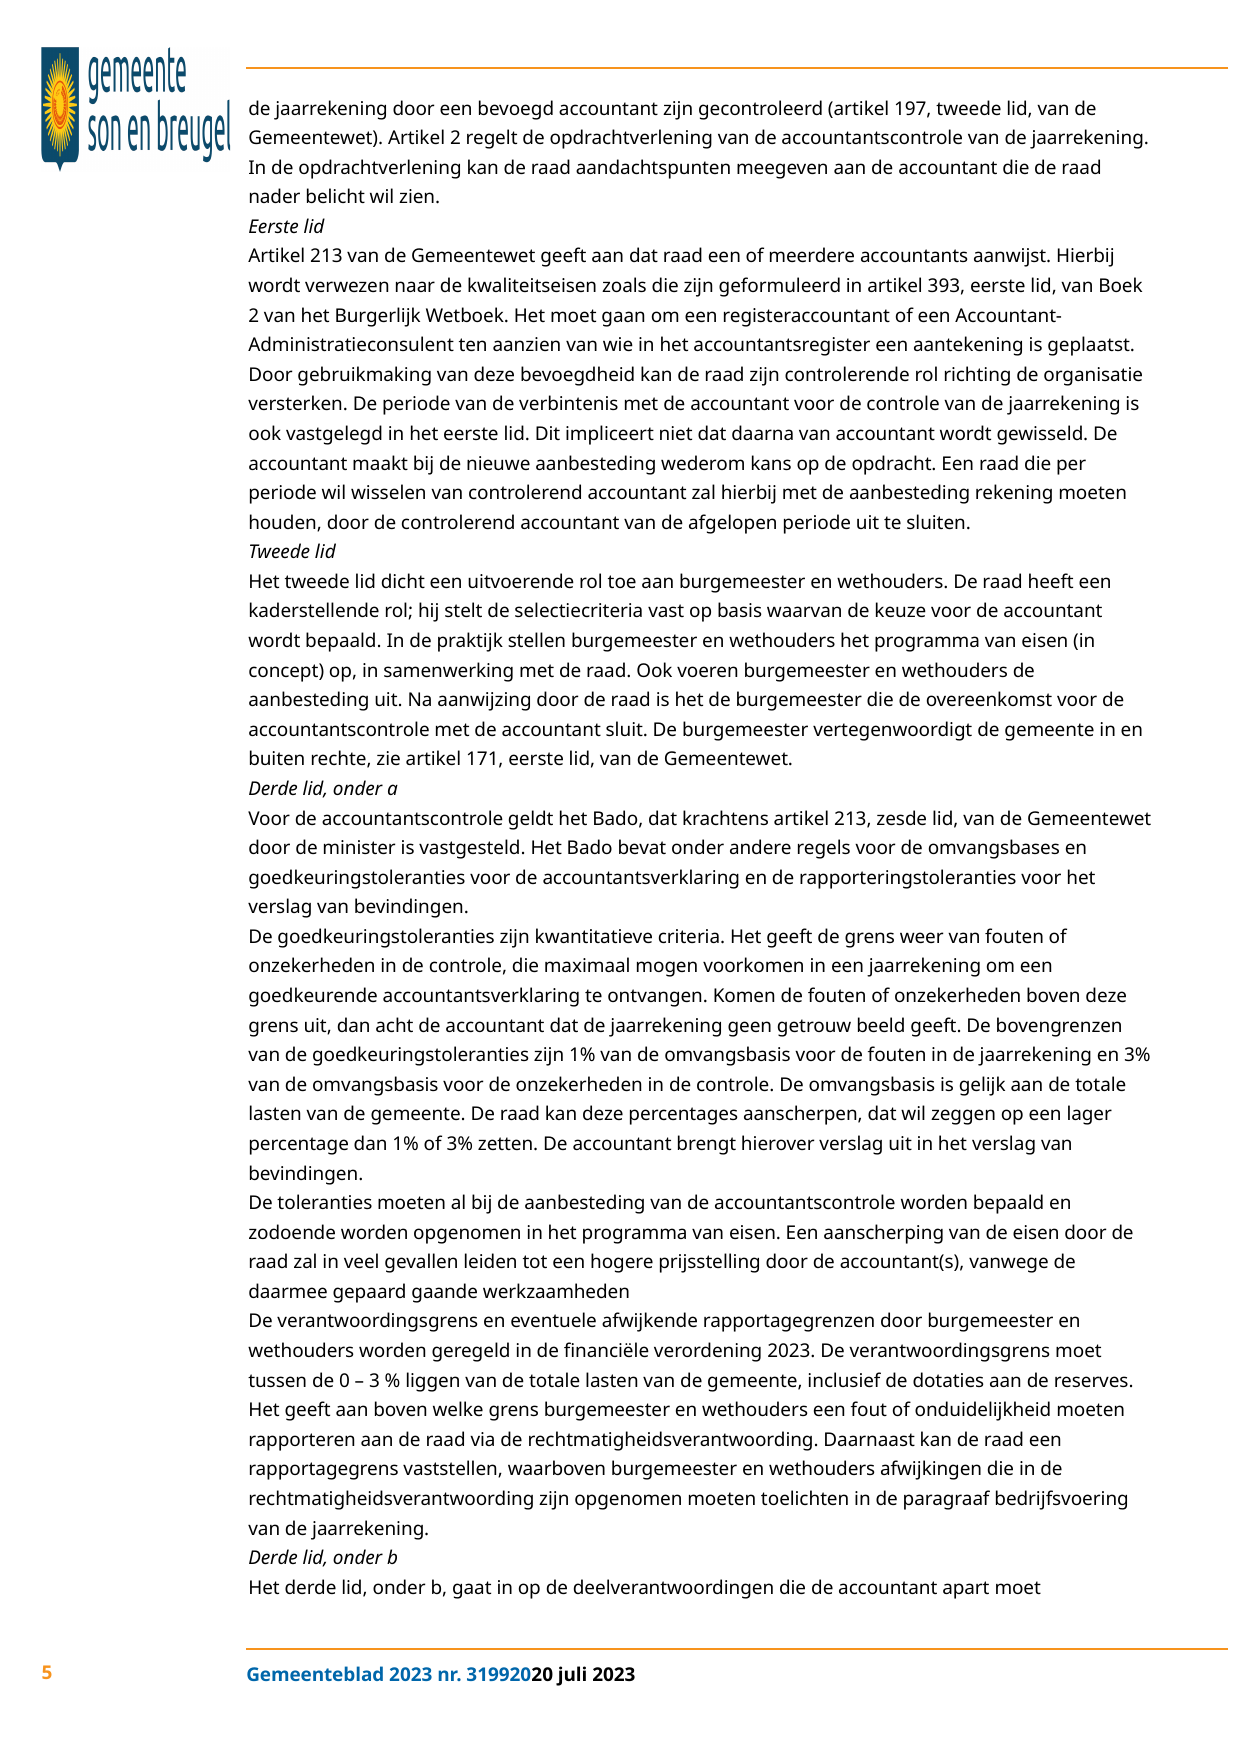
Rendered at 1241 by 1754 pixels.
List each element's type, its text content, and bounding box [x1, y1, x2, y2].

text de jaarrekening door een bevoegd accountant zijn gecontroleerd (artikel 197, tweede lid, van de Gemeentewet). Artikel 2 regelt de opdrachtverlening van de accountantscontrole van de jaarrekening. In de opdrachtverlening kan de raad aandachtspunten meegeven aan de accountant die de raad nader belicht wil zien. [248, 95, 1152, 209]
text Het tweede lid dicht een uitvoerende rol toe aan burgemeester en wethouders. De raad heeft een kaderstellende rol; hij stelt de selectiecriteria vast op basis waarvan de keuze voor de accountant wordt bepaald. In de praktijk stellen burgemeester en wethouders het programma van eisen (in concept) op, in samenwerking met de raad. Ook voeren burgemeester en wethouders de aanbesteding uit. Na aanwijzing door de raad is het de burgemeester die de overeenkomst voor de accountantscontrole met de accountant sluit. De burgemeester vertegenwoordigt de gemeente in en buiten rechte, zie artikel 171, eerste lid, van de Gemeentewet. [248, 568, 1152, 771]
text Derde lid, onder b [248, 1544, 1152, 1570]
text Door gebruikmaking van deze bevoegdheid kan de raad zijn controlerende rol richting de organisatie versterken. De periode van de verbintenis met de accountant voor de controle van de jaarrekening is ook vastgelegd in het eerste lid. Dit impliceert niet dat daarna van accountant wordt gewisseld. De accountant maakt bij de nieuwe aanbesteding wederom kans op de opdracht. Een raad die per periode wil wisselen van controlerend accountant zal hierbij met de aanbesteding rekening moeten houden, door de controlerend accountant van de afgelopen periode uit te sluiten. [248, 361, 1152, 535]
text Artikel 213 van de Gemeentewet geeft aan dat raad een of meerdere accountants aanwijst. Hierbij wordt verwezen naar de kwaliteitseisen zoals die zijn geformuleerd in artikel 393, eerste lid, van Boek 2 van het Burgerlijk Wetboek. Het moet gaan om een registeraccountant of een Accountant-Administratieconsulent ten aanzien van wie in het accountantsregister een aantekening is geplaatst. [248, 243, 1152, 357]
text De toleranties moeten al bij de aanbesteding van de accountantscontrole worden bepaald en zodoende worden opgenomen in het programma van eisen. Een aanscherping van de eisen door de raad zal in veel gevallen leiden tot een hogere prijsstelling door de accountant(s), vanwege de daarmee gepaard gaande werkzaamheden [248, 1189, 1152, 1304]
picture [41, 47, 231, 172]
text Eerste lid [248, 213, 1152, 239]
text Derde lid, onder a [248, 775, 1152, 801]
text De goedkeuringstoleranties zijn kwantitatieve criteria. Het geeft de grens weer van fouten of onzekerheden in de controle, die maximaal mogen voorkomen in een jaarrekening om een goedkeurende accountantsverklaring te ontvangen. Komen de fouten of onzekerheden boven deze grens uit, dan acht de accountant dat de jaarrekening geen getrouw beeld geeft. De bovengrenzen van de goedkeuringstoleranties zijn 1% van de omvangsbasis voor de fouten in de jaarrekening en 3% van de omvangsbasis voor de onzekerheden in de controle. De omvangsbasis is gelijk aan de totale lasten van de gemeente. De raad kan deze percentages aanscherpen, dat wil zeggen op een lager percentage dan 1% of 3% zetten. De accountant brengt hierover verslag uit in het verslag van bevindingen. [248, 923, 1152, 1186]
text Het derde lid, onder b, gaat in op de deelverantwoordingen die de accountant apart moet [248, 1574, 1152, 1600]
text De verantwoordingsgrens en eventuele afwijkende rapportagegrenzen door burgemeester en wethouders worden geregeld in de financiële verordening 2023. De verantwoordingsgrens moet tussen de 0 – 3 % liggen van de totale lasten van de gemeente, inclusief de dotaties aan de reserves. Het geeft aan boven welke grens burgemeester en wethouders een fout of onduidelijkheid moeten rapporteren aan de raad via de rechtmatigheidsverantwoording. Daarnaast kan de raad een rapportagegrens vaststellen, waarboven burgemeester en wethouders afwijkingen die in de rechtmatigheidsverantwoording zijn opgenomen moeten toelichten in de paragraaf bedrijfsvoering van de jaarrekening. [248, 1308, 1152, 1541]
text Tweede lid [248, 538, 1152, 564]
text Voor de accountantscontrole geldt het Bado, dat krachtens artikel 213, zesde lid, van de Gemeentewet door de minister is vastgesteld. Het Bado bevat onder andere regels voor de omvangsbases en goedkeuringstoleranties voor de accountantsverklaring en de rapporteringstoleranties voor het verslag van bevindingen. [248, 805, 1152, 919]
